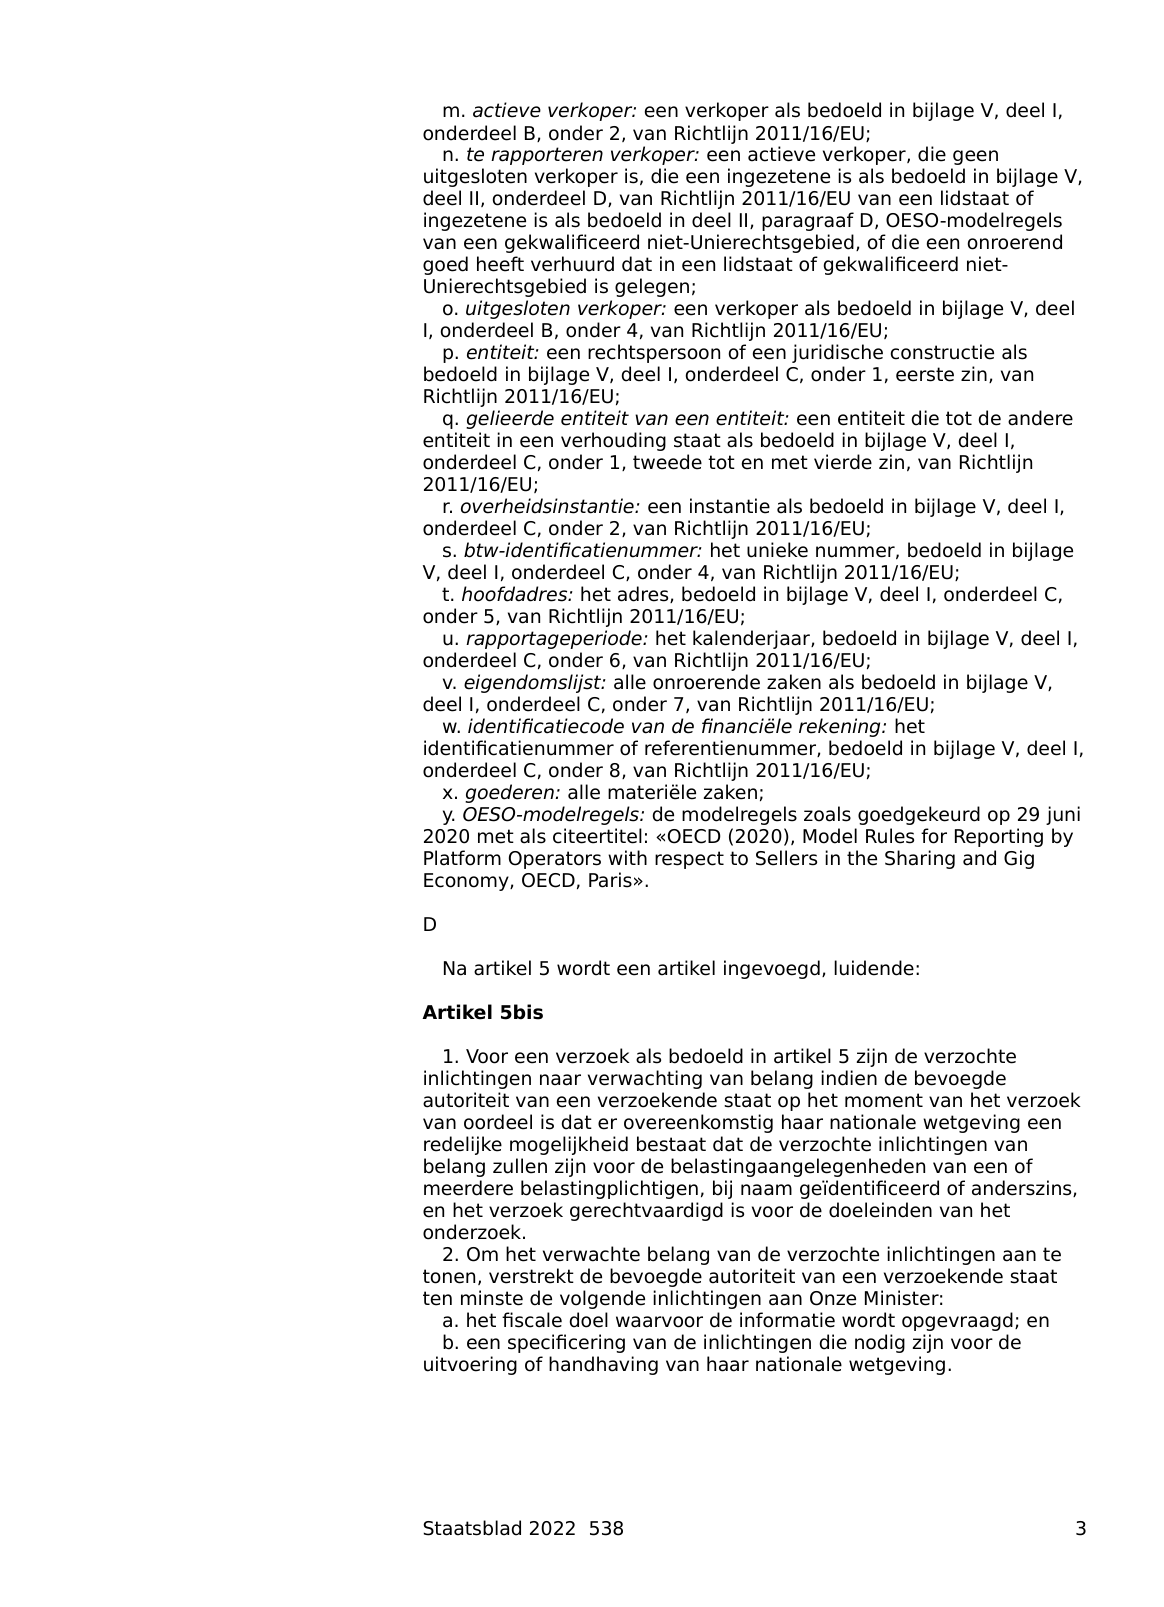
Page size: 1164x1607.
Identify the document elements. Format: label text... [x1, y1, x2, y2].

text 2. Om het verwachte belang van de verzochte inlichtingen aan te tonen, verstrekt de bevoegde autoriteit van een verzoekende staat ten minste de volgende inlichtingen aan Onze Minister: [422, 1244, 1087, 1310]
text b. een specificering van de inlichtingen die nodig zijn voor de uitvoering of handhaving van haar nationale wetgeving. [422, 1332, 1087, 1376]
text x. goederen: alle materiële zaken; [422, 782, 1087, 804]
text v. eigendomslijst: alle onroerende zaken als bedoeld in bijlage V, deel I, onderdeel C, onder 7, van Richtlijn 2011/16/EU; [422, 672, 1087, 716]
text r. overheidsinstantie: een instantie als bedoeld in bijlage V, deel I, onderdeel C, onder 2, van Richtlijn 2011/16/EU; [422, 496, 1087, 540]
text w. identificatiecode van de financiële rekening: het identificatienummer of referentienummer, bedoeld in bijlage V, deel I, onderdeel C, onder 8, van Richtlijn 2011/16/EU; [422, 716, 1087, 782]
text n. te rapporteren verkoper: een actieve verkoper, die geen uitgesloten verkoper is, die een ingezetene is als bedoeld in bijlage V, deel II, onderdeel D, van Richtlijn 2011/16/EU van een lidstaat of ingezetene is als bedoeld in deel II, paragraaf D, OESO-modelregels van een gekwalificeerd niet-Unierechtsgebied, of die een onroerend goed heeft verhuurd dat in een lidstaat of gekwalificeerd niet-Unierechtsgebied is gelegen; [422, 144, 1087, 298]
text t. hoofdadres: het adres, bedoeld in bijlage V, deel I, onderdeel C, onder 5, van Richtlijn 2011/16/EU; [422, 584, 1087, 628]
text Na artikel 5 wordt een artikel ingevoegd, luidende: [422, 958, 1087, 980]
text s. btw-identificatienummer: het unieke nummer, bedoeld in bijlage V, deel I, onderdeel C, onder 4, van Richtlijn 2011/16/EU; [422, 540, 1087, 584]
text 1. Voor een verzoek als bedoeld in artikel 5 zijn de verzochte inlichtingen naar verwachting van belang indien de bevoegde autoriteit van een verzoekende staat op het moment van het verzoek van oordeel is dat er overeenkomstig haar nationale wetgeving een redelijke mogelijkheid bestaat dat de verzochte inlichtingen van belang zullen zijn voor de belastingaangelegenheden van een of meerdere belastingplichtigen, bij naam geïdentificeerd of anderszins, en het verzoek gerechtvaardigd is voor de doeleinden van het onderzoek. [422, 1046, 1087, 1244]
text m. actieve verkoper: een verkoper als bedoeld in bijlage V, deel I, onderdeel B, onder 2, van Richtlijn 2011/16/EU; [422, 100, 1087, 144]
subtitle Artikel 5bis [422, 1002, 1087, 1024]
text q. gelieerde entiteit van een entiteit: een entiteit die tot de andere entiteit in een verhouding staat als bedoeld in bijlage V, deel I, onderdeel C, onder 1, tweede tot en met vierde zin, van Richtlijn 2011/16/EU; [422, 408, 1087, 496]
text a. het fiscale doel waarvoor de informatie wordt opgevraagd; en [422, 1310, 1087, 1332]
text o. uitgesloten verkoper: een verkoper als bedoeld in bijlage V, deel I, onderdeel B, onder 4, van Richtlijn 2011/16/EU; [422, 298, 1087, 342]
text p. entiteit: een rechtspersoon of een juridische constructie als bedoeld in bijlage V, deel I, onderdeel C, onder 1, eerste zin, van Richtlijn 2011/16/EU; [422, 342, 1087, 408]
text u. rapportageperiode: het kalenderjaar, bedoeld in bijlage V, deel I, onderdeel C, onder 6, van Richtlijn 2011/16/EU; [422, 628, 1087, 672]
text D [422, 914, 1087, 936]
text y. OESO-modelregels: de modelregels zoals goedgekeurd op 29 juni 2020 met als citeertitel: «OECD (2020), Model Rules for Reporting by Platform Operators with respect to Sellers in the Sharing and Gig Economy, OECD, Paris». [422, 804, 1087, 892]
